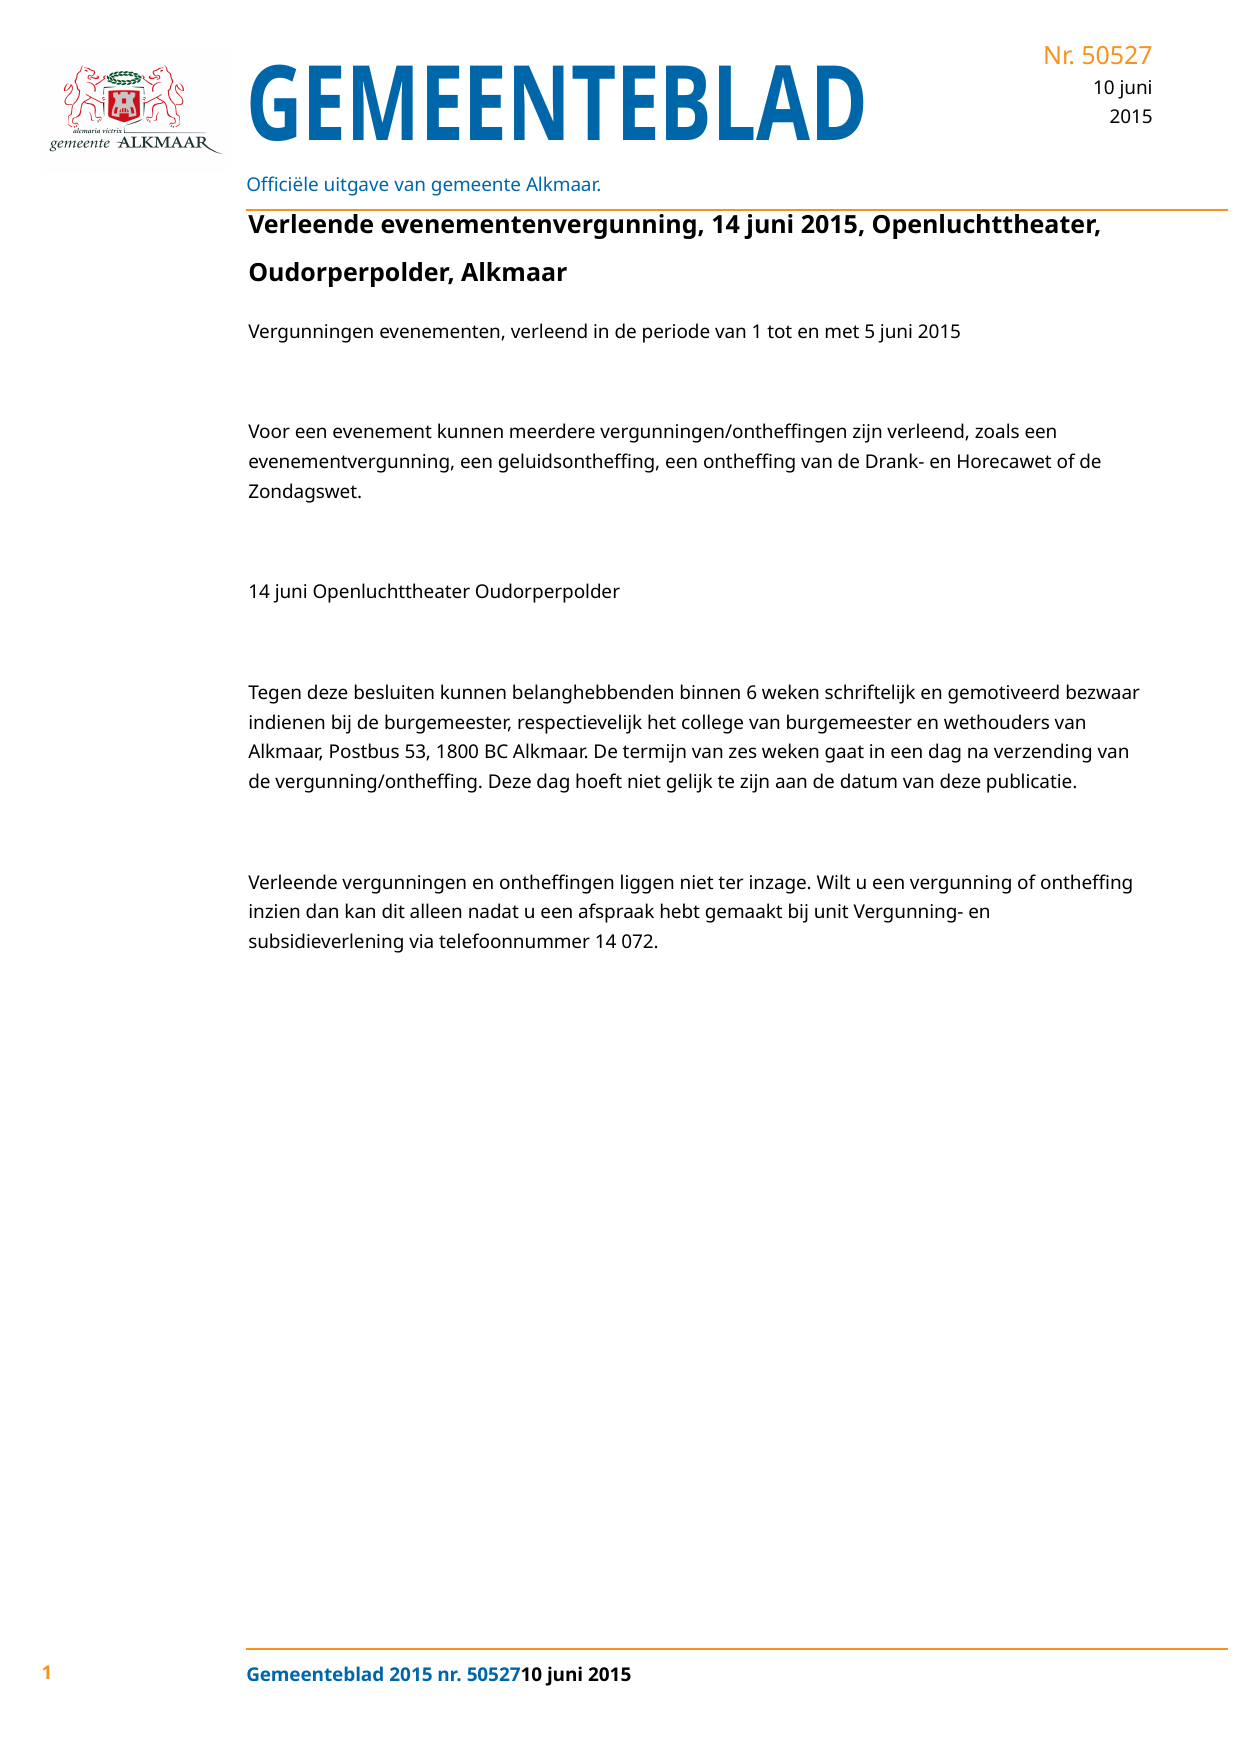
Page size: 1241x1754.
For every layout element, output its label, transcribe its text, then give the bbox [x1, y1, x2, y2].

picture [41, 47, 231, 172]
text Tegen deze besluiten kunnen belanghebbenden binnen 6 weken schriftelijk en gemotiveerd bezwaar indienen bij de burgemeester, respectievelijk het college van burgemeester en wethouders van Alkmaar, Postbus 53, 1800 BC Alkmaar. De termijn van zes weken gaat in een dag na verzending van de vergunning/ontheffing. Deze dag hoeft niet gelijk te zijn aan de datum van deze publicatie. [248, 679, 1152, 794]
text Vergunningen evenementen, verleend in de periode van 1 tot en met 5 juni 2015 [248, 318, 1152, 344]
text Verleende vergunningen en ontheffingen liggen niet ter inzage. Wilt u een vergunning of ontheffing inzien dan kan dit alleen nadat u een afspraak hebt gemaakt bij unit Vergunning- en subsidieverlening via telefoonnummer 14 072. [248, 869, 1152, 954]
text Voor een evenement kunnen meerdere vergunningen/ontheffingen zijn verleend, zoals een evenementvergunning, een geluidsontheffing, een ontheffing van de Drank- en Horecawet of de Zondagswet. [248, 419, 1152, 504]
text Verleende evenementenvergunning, 14 juni 2015, Openluchttheater, Oudorperpolder, Alkmaar [248, 211, 1152, 288]
text 14 juni Openluchttheater Oudorperpolder [248, 579, 1152, 604]
